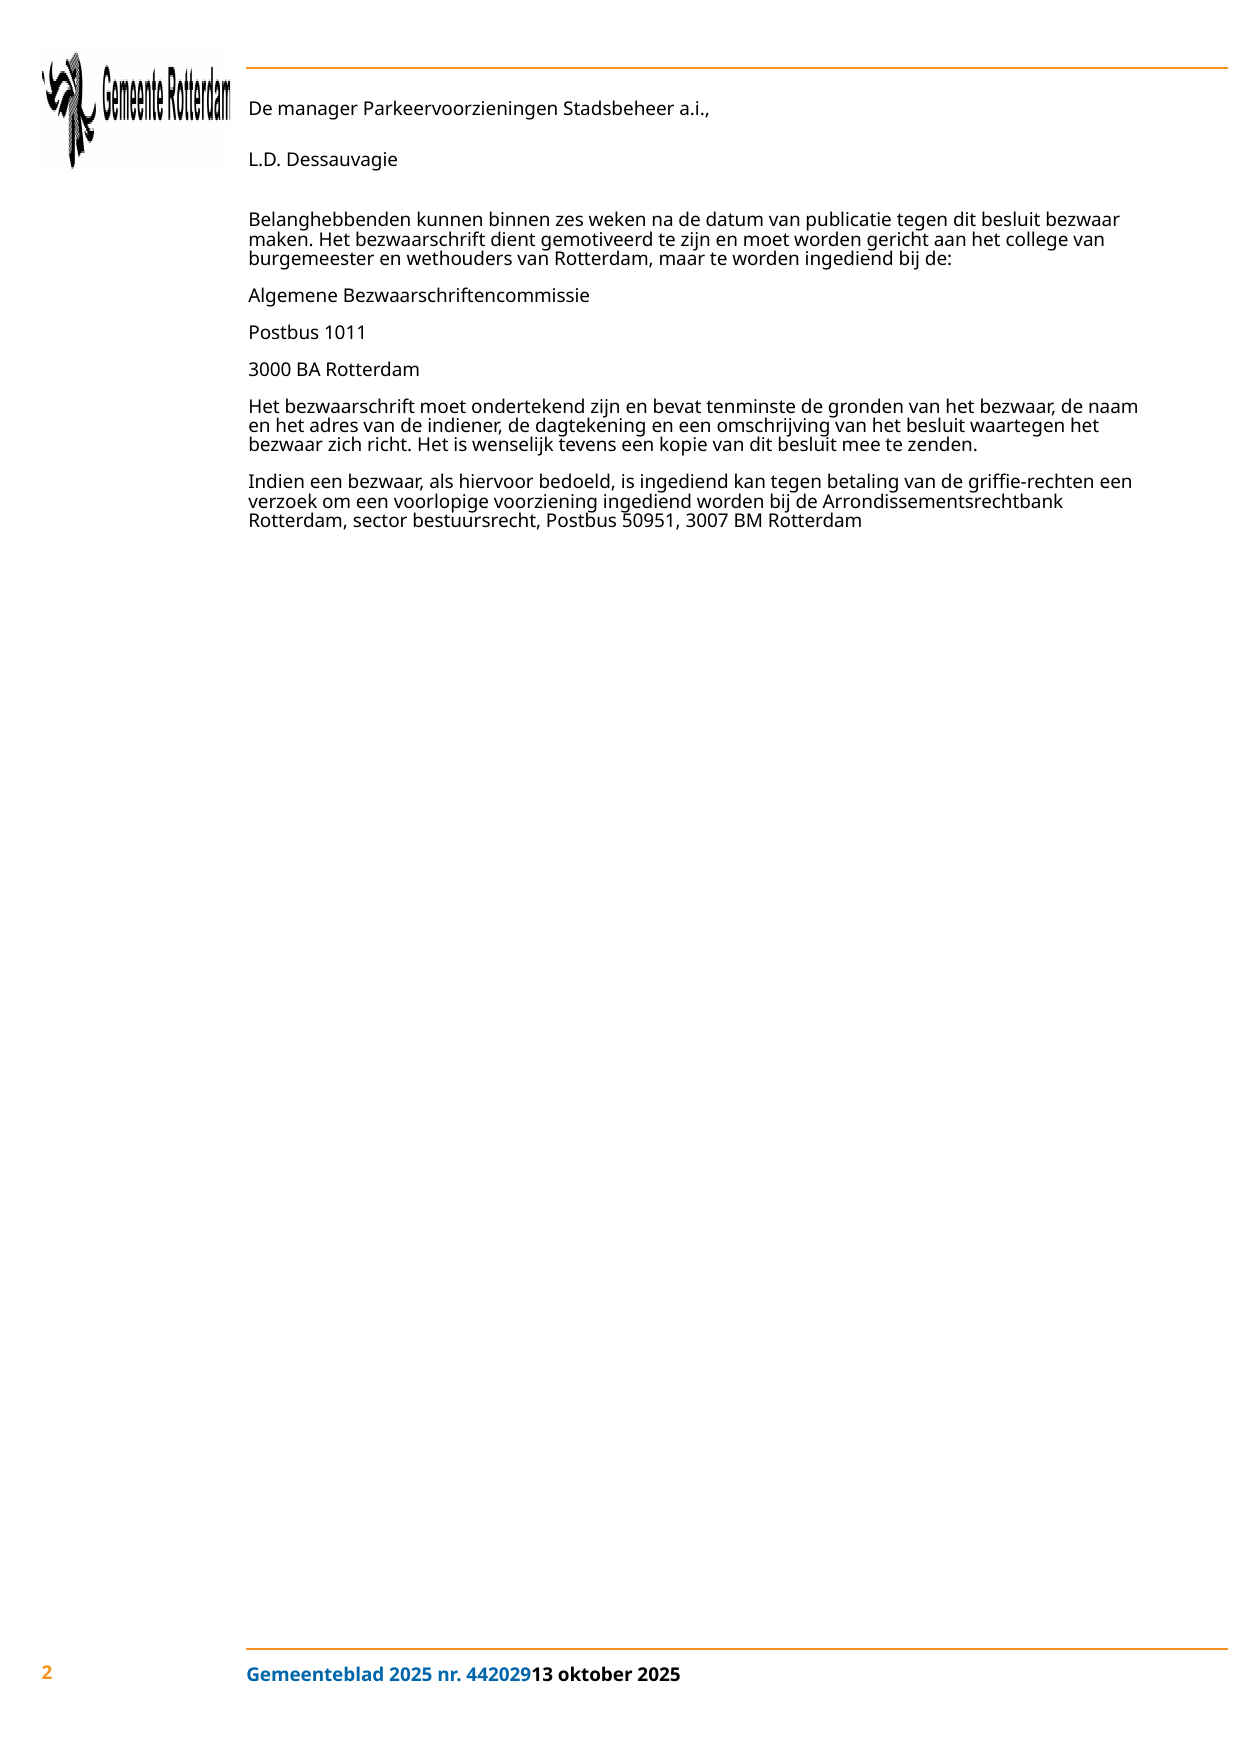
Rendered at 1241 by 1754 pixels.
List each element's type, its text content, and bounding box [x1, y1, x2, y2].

text Het bezwaarschrift moet ondertekend zijn en bevat tenminste de gronden van het bezwaar, de naam en het adres van de indiener, de dagtekening en een omschrijving van het besluit waartegen het bezwaar zich richt. Het is wenselijk tevens een kopie van dit besluit mee te zenden. [248, 398, 1152, 456]
text 3000 BA Rotterdam [248, 361, 1152, 380]
picture [41, 47, 231, 172]
text L.D. Dessauvagie [248, 146, 1152, 172]
text De manager Parkeervoorzieningen Stadsbeheer a.i., [248, 95, 1152, 121]
text Indien een bezwaar, als hiervoor bedoeld, is ingediend kan tegen betaling van de griffie-rechten een verzoek om een voorlopige voorziening ingediend worden bij de Arrondissementsrechtbank Rotterdam, sector bestuursrecht, Postbus 50951, 3007 BM Rotterdam [248, 473, 1152, 531]
text Algemene Bezwaarschriftencommissie [248, 287, 1152, 306]
text Belanghebbenden kunnen binnen zes weken na de datum van publicatie tegen dit besluit bezwaar maken. Het bezwaarschrift dient gemotiveerd te zijn en moet worden gericht aan het college van burgemeester en wethouders van Rotterdam, maar te worden ingediend bij de: [248, 211, 1152, 269]
text Postbus 1011 [248, 324, 1152, 343]
